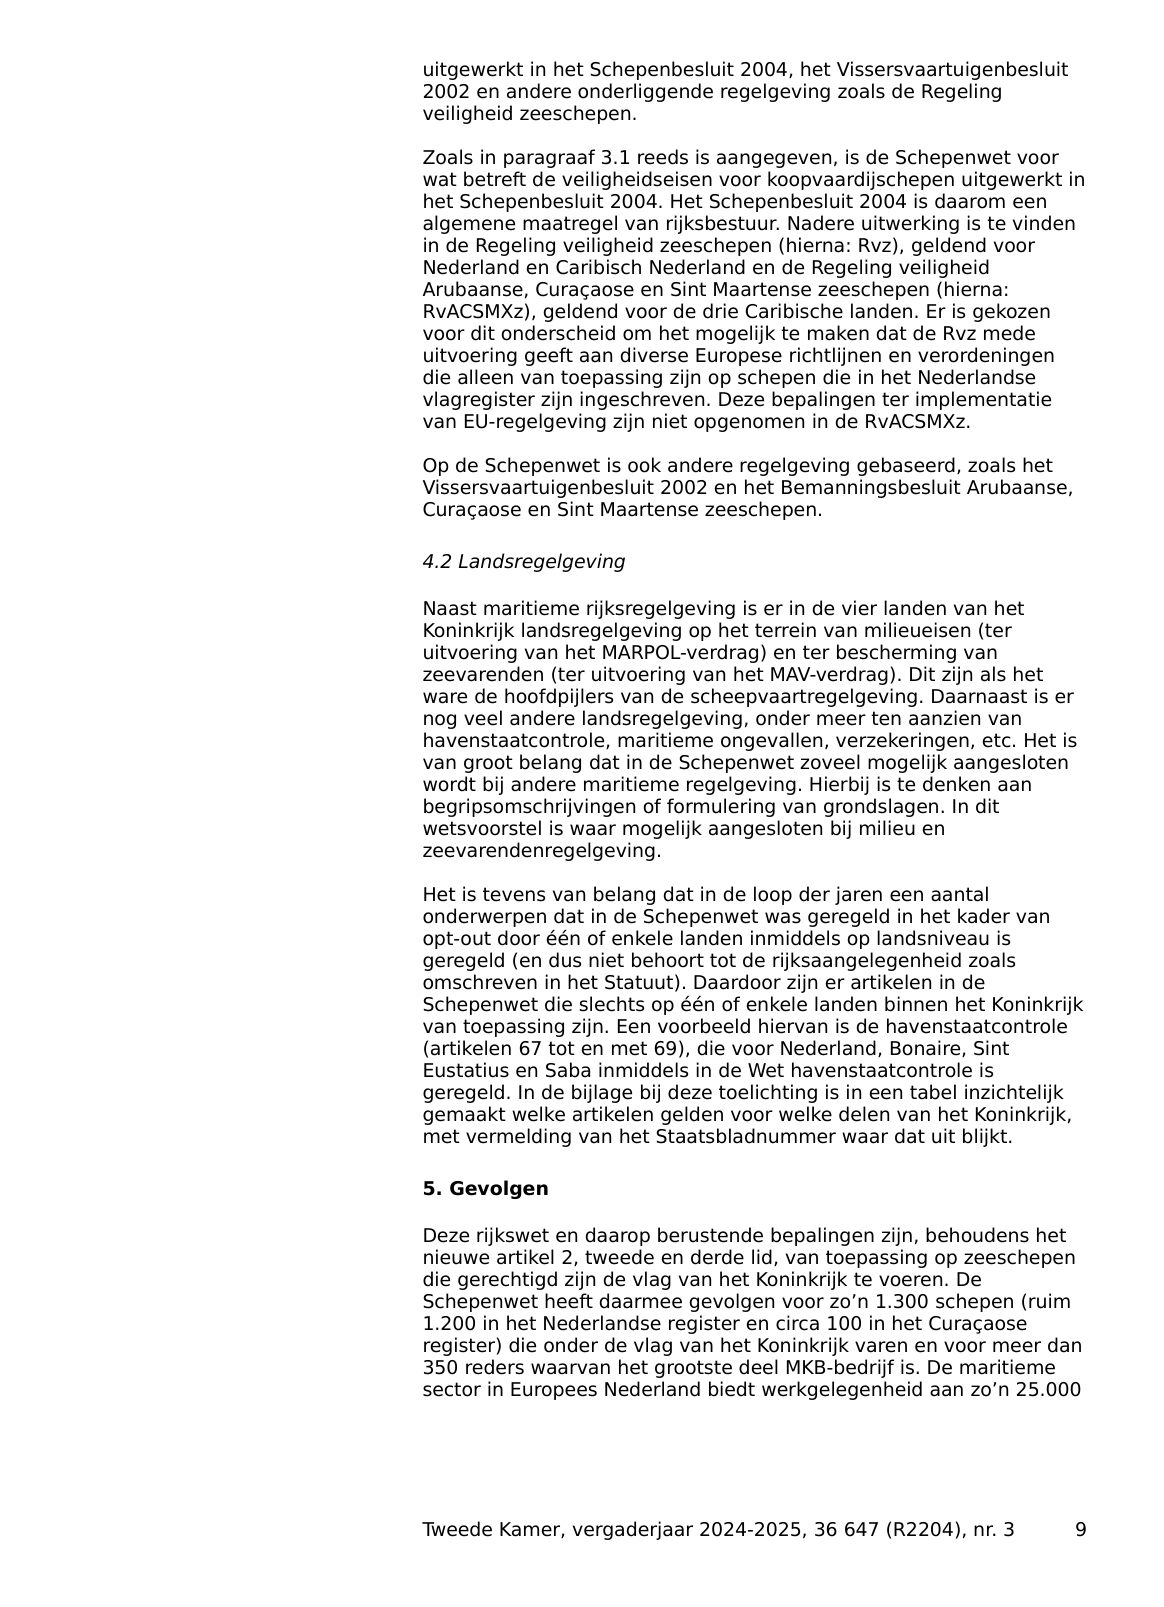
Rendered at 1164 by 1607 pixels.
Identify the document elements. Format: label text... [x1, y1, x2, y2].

text Zoals in paragraaf 3.1 reeds is aangegeven, is de Schepenwet voor wat betreft de veiligheidseisen voor koopvaardijschepen uitgewerkt in het Schepenbesluit 2004. Het Schepenbesluit 2004 is daarom een algemene maatregel van rijksbestuur. Nadere uitwerking is te vinden in de Regeling veiligheid zeeschepen (hierna: Rvz), geldend voor Nederland en Caribisch Nederland en de Regeling veiligheid Arubaanse, Curaçaose en Sint Maartense zeeschepen (hierna: RvACSMXz), geldend voor de drie Caribische landen. Er is gekozen voor dit onderscheid om het mogelijk te maken dat de Rvz mede uitvoering geeft aan diverse Europese richtlijnen en verordeningen die alleen van toepassing zijn op schepen die in het Nederlandse vlagregister zijn ingeschreven. Deze bepalingen ter implementatie van EU-regelgeving zijn niet opgenomen in de RvACSMXz. [422, 147, 1087, 433]
text Naast maritieme rijksregelgeving is er in de vier landen van het Koninkrijk landsregelgeving op het terrein van milieueisen (ter uitvoering van het MARPOL-verdrag) en ter bescherming van zeevarenden (ter uitvoering van het MAV-verdrag). Dit zijn als het ware de hoofdpijlers van de scheepvaartregelgeving. Daarnaast is er nog veel andere landsregelgeving, onder meer ten aanzien van havenstaatcontrole, maritieme ongevallen, verzekeringen, etc. Het is van groot belang dat in de Schepenwet zoveel mogelijk aangesloten wordt bij andere maritieme regelgeving. Hierbij is te denken aan begripsomschrijvingen of formulering van grondslagen. In dit wetsvoorstel is waar mogelijk aangesloten bij milieu en zeevarendenregelgeving. [422, 598, 1087, 862]
text uitgewerkt in het Schepenbesluit 2004, het Vissersvaartuigenbesluit 2002 en andere onderliggende regelgeving zoals de Regeling veiligheid zeeschepen. [422, 59, 1087, 125]
text Deze rijkswet en daarop berustende bepalingen zijn, behoudens het nieuwe artikel 2, tweede en derde lid, van toepassing op zeeschepen die gerechtigd zijn de vlag van het Koninkrijk te voeren. De Schepenwet heeft daarmee gevolgen voor zo’n 1.300 schepen (ruim 1.200 in het Nederlandse register en circa 100 in het Curaçaose register) die onder de vlag van het Koninkrijk varen en voor meer dan 350 reders waarvan het grootste deel MKB-bedrijf is. De maritieme sector in Europees Nederland biedt werkgelegenheid aan zo’n 25.000 [422, 1225, 1087, 1401]
text Het is tevens van belang dat in de loop der jaren een aantal onderwerpen dat in de Schepenwet was geregeld in het kader van opt-out door één of enkele landen inmiddels op landsniveau is geregeld (en dus niet behoort tot de rijksaangelegenheid zoals omschreven in het Statuut). Daardoor zijn er artikelen in de Schepenwet die slechts op één of enkele landen binnen het Koninkrijk van toepassing zijn. Een voorbeeld hiervan is de havenstaatcontrole (artikelen 67 tot en met 69), die voor Nederland, Bonaire, Sint Eustatius en Saba inmiddels in de Wet havenstaatcontrole is geregeld. In de bijlage bij deze toelichting is in een tabel inzichtelijk gemaakt welke artikelen gelden voor welke delen van het Koninkrijk, met vermelding van het Staatsbladnummer waar dat uit blijkt. [422, 884, 1087, 1148]
subtitle 5. Gevolgen [422, 1178, 1087, 1200]
text Op de Schepenwet is ook andere regelgeving gebaseerd, zoals het Vissersvaartuigenbesluit 2002 en het Bemanningsbesluit Arubaanse, Curaçaose en Sint Maartense zeeschepen. [422, 455, 1087, 521]
subtitle 4.2 Landsregelgeving [422, 551, 1087, 573]
